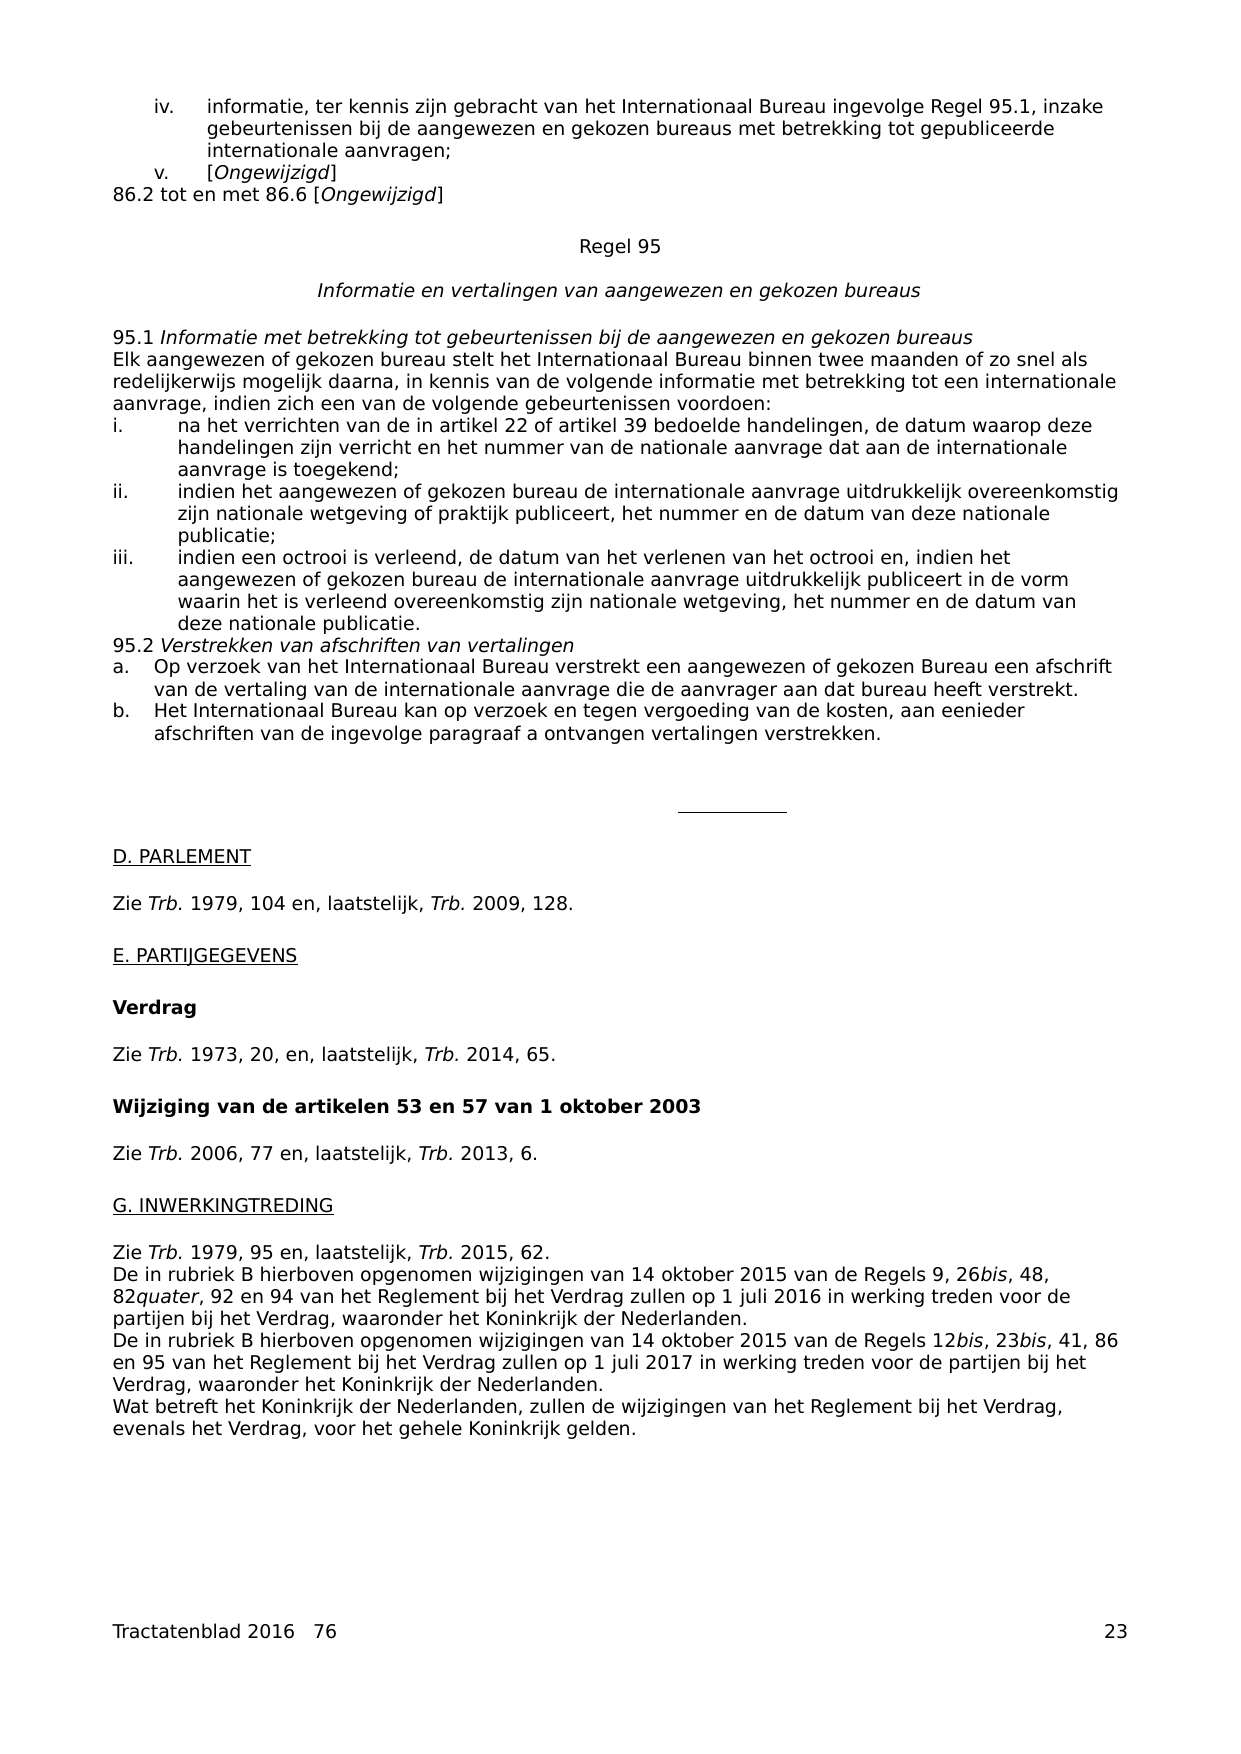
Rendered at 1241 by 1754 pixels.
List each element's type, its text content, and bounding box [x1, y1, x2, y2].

text Zie Trb. 1979, 95 en, laatstelijk, Trb. 2015, 62. [112, 1242, 1128, 1264]
text 86.2 tot en met 86.6 [Ongewijzigd] [112, 184, 1128, 206]
text De in rubriek B hierboven opgenomen wijzigingen van 14 oktober 2015 van de Regels 12bis, 23bis, 41, 86 en 95 van het Reglement bij het Verdrag zullen op 1 juli 2017 in werking treden voor de partijen bij het Verdrag, waaronder het Koninkrijk der Nederlanden. [112, 1330, 1128, 1396]
text Wat betreft het Koninkrijk der Nederlanden, zullen de wijzigingen van het Reglement bij het Verdrag, evenals het Verdrag, voor het gehele Koninkrijk gelden. [112, 1396, 1128, 1440]
text De in rubriek B hierboven opgenomen wijzigingen van 14 oktober 2015 van de Regels 9, 26bis, 48, 82quater, 92 en 94 van het Reglement bij het Verdrag zullen op 1 juli 2016 in werking treden voor de partijen bij het Verdrag, waaronder het Koninkrijk der Nederlanden. [112, 1264, 1128, 1330]
text 95.2 Verstrekken van afschriften van vertalingen [112, 634, 1128, 656]
subtitle Wijziging van de artikelen 53 en 57 van 1 oktober 2003 [112, 1096, 1128, 1118]
text v. [Ongewijzigd] [153, 162, 1128, 184]
subtitle Regel 95 Informatie en vertalingen van aangewezen en gekozen bureaus [112, 236, 1128, 302]
text iii. indien een octrooi is verleend, de datum van het verlenen van het octrooi en, indien het aangewezen of gekozen bureau de internationale aanvrage uitdrukkelijk publiceert in de vorm waarin het is verleend overeenkomstig zijn nationale wetgeving, het nummer en de datum van deze nationale publicatie. [112, 547, 1128, 634]
subtitle D. PARLEMENT [112, 846, 1128, 868]
text ii. indien het aangewezen of gekozen bureau de internationale aanvrage uitdrukkelijk overeenkomstig zijn nationale wetgeving of praktijk publiceert, het nummer en de datum van deze nationale publicatie; [112, 481, 1128, 547]
text i. na het verrichten van de in artikel 22 of artikel 39 bedoelde handelingen, de datum waarop deze handelingen zijn verricht en het nummer van de nationale aanvrage dat aan de internationale aanvrage is toegekend; [112, 415, 1128, 481]
text Elk aangewezen of gekozen bureau stelt het Internationaal Bureau binnen twee maanden of zo snel als redelijkerwijs mogelijk daarna, in kennis van de volgende informatie met betrekking tot een internationale aanvrage, indien zich een van de volgende gebeurtenissen voordoen: [112, 349, 1128, 415]
text a. Op verzoek van het Internationaal Bureau verstrekt een aangewezen of gekozen Bureau een afschrift van de vertaling van de internationale aanvrage die de aanvrager aan dat bureau heeft verstrekt. [112, 656, 1128, 700]
text Zie Trb. 2006, 77 en, laatstelijk, Trb. 2013, 6. [112, 1143, 1128, 1165]
text 95.1 Informatie met betrekking tot gebeurtenissen bij de aangewezen en gekozen bureaus [112, 327, 1128, 349]
text Zie Trb. 1973, 20, en, laatstelijk, Trb. 2014, 65. [112, 1044, 1128, 1066]
subtitle G. INWERKINGTREDING [112, 1195, 1128, 1217]
subtitle Verdrag [112, 997, 1128, 1019]
text Zie Trb. 1979, 104 en, laatstelijk, Trb. 2009, 128. [112, 893, 1128, 915]
text b. Het Internationaal Bureau kan op verzoek en tegen vergoeding van de kosten, aan eenieder afschriften van de ingevolge paragraaf a ontvangen vertalingen verstrekken. [112, 700, 1128, 744]
text iv. informatie, ter kennis zijn gebracht van het Internationaal Bureau ingevolge Regel 95.1, inzake gebeurtenissen bij de aangewezen en gekozen bureaus met betrekking tot gepubliceerde internationale aanvragen; [153, 96, 1128, 162]
subtitle E. PARTIJGEGEVENS [112, 945, 1128, 967]
